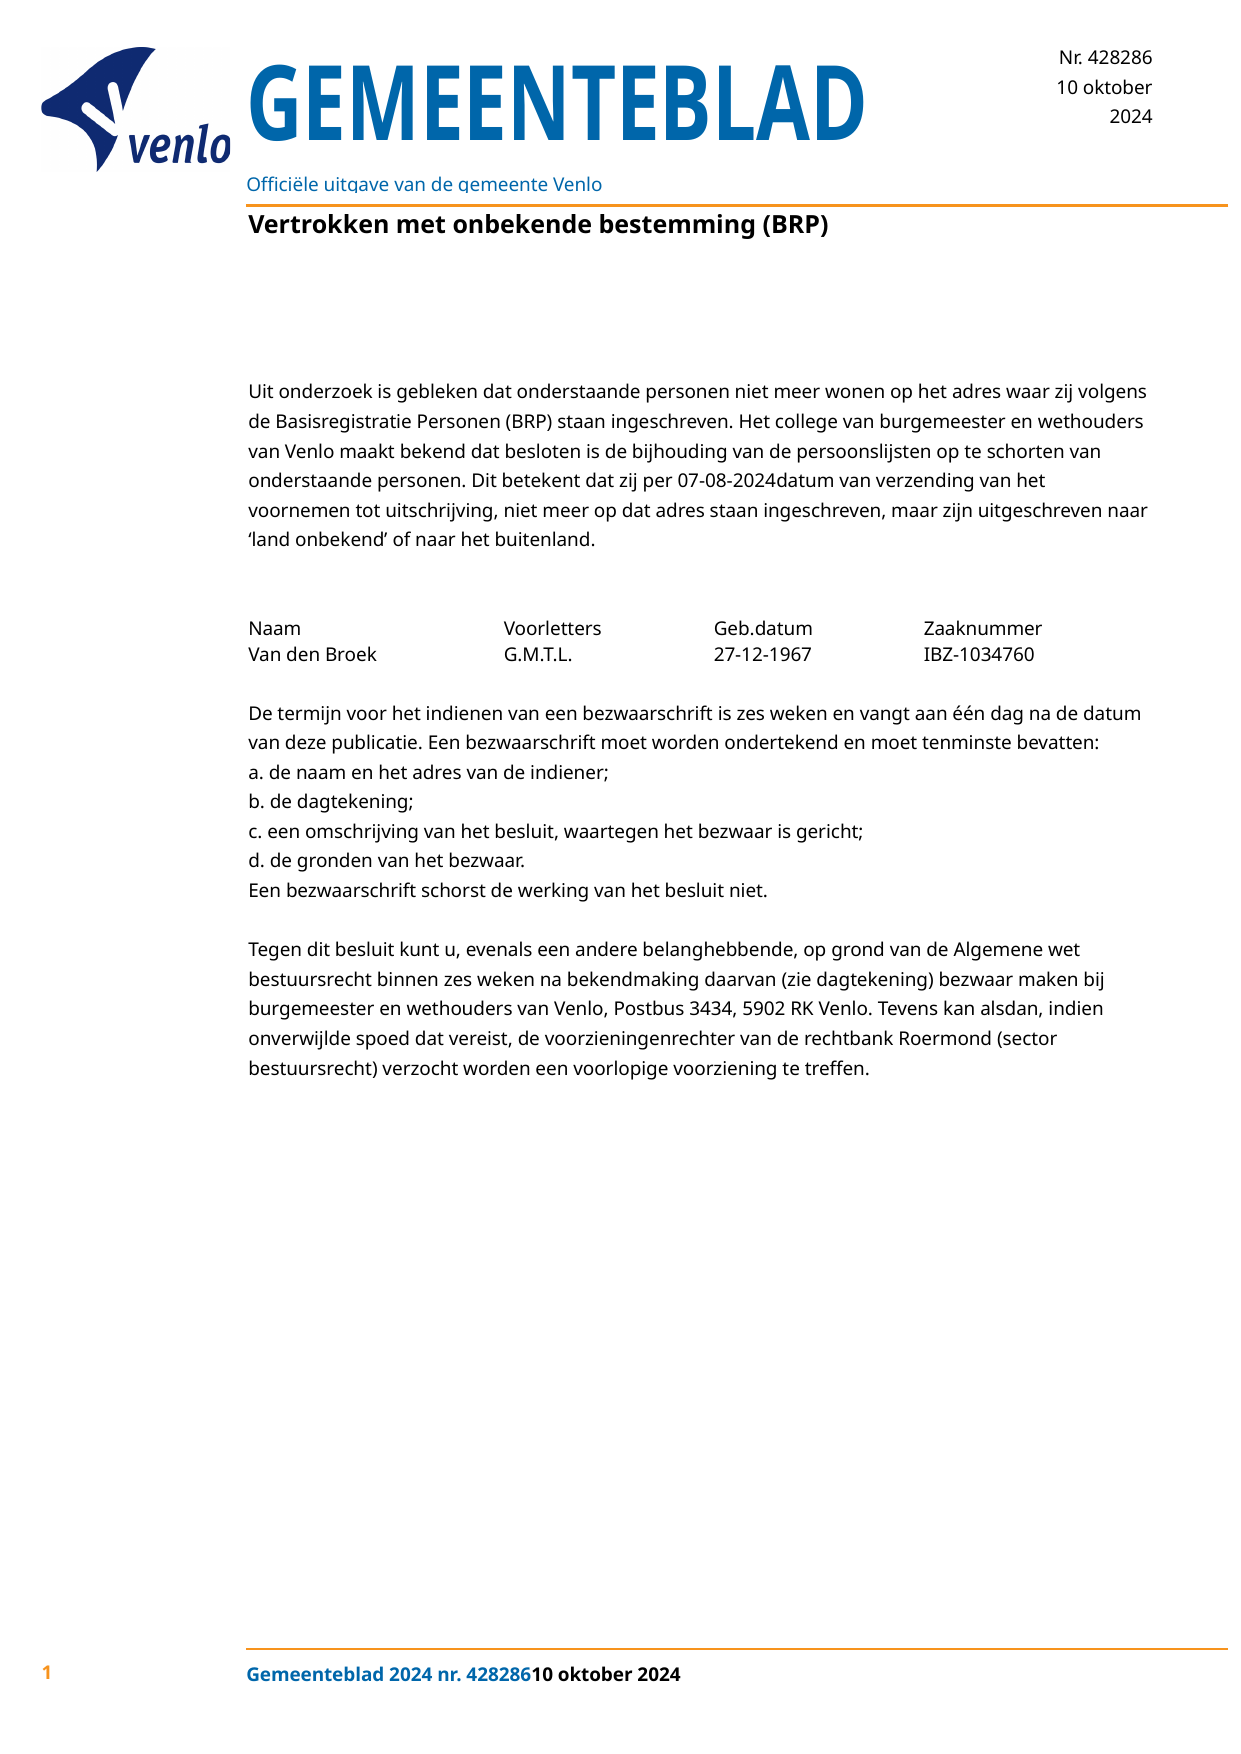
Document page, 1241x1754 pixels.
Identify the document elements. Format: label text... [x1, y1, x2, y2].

text Vertrokken met onbekende bestemming (BRP) [248, 207, 1152, 241]
table_cell G.M.T.L. [504, 641, 713, 667]
table_header Naam [248, 616, 503, 641]
text De termijn voor het indienen van een bezwaarschrift is zes weken en vangt aan één dag na de datum van deze publicatie. Een bezwaarschrift moet worden ondertekend en moet tenminste bevatten: [248, 700, 1152, 755]
table_header Voorletters [504, 616, 713, 641]
text Tegen dit besluit kunt u, evenals een andere belanghebbende, op grond van de Algemene wet bestuursrecht binnen zes weken na bekendmaking daarvan (zie dagtekening) bezwaar maken bij burgemeester en wethouders van Venlo, Postbus 3434, 5902 RK Venlo. Tevens kan alsdan, indien onverwijlde spoed dat vereist, de voorzieningenrechter van de rechtbank Roermond (sector bestuursrecht) verzocht worden een voorlopige voorziening te treffen. [248, 936, 1152, 1081]
table_cell Van den Broek [248, 641, 503, 667]
table_cell 27-12-1967 [714, 641, 923, 667]
text Een bezwaarschrift schorst de werking van het besluit niet. [248, 877, 1152, 903]
text c. een omschrijving van het besluit, waartegen het bezwaar is gericht; [248, 818, 1152, 844]
table_header Zaaknummer [924, 616, 1152, 641]
table_header Geb.datum [714, 616, 923, 641]
table_cell IBZ-1034760 [924, 641, 1152, 667]
text b. de dagtekening; [248, 788, 1152, 814]
text Uit onderzoek is gebleken dat onderstaande personen niet meer wonen op het adres waar zij volgens de Basisregistratie Personen (BRP) staan ingeschreven. Het college van burgemeester en wethouders van Venlo maakt bekend dat besloten is de bijhouding van de persoonslijsten op te schorten van onderstaande personen. Dit betekent dat zij per 07-08-2024datum van verzending van het voornemen tot uitschrijving, niet meer op dat adres staan ingeschreven, maar zijn uitgeschreven naar ‘land onbekend’ of naar het buitenland. [248, 379, 1152, 552]
text d. de gronden van het bezwaar. [248, 848, 1152, 873]
text a. de naam en het adres van de indiener; [248, 759, 1152, 785]
picture [41, 47, 231, 172]
